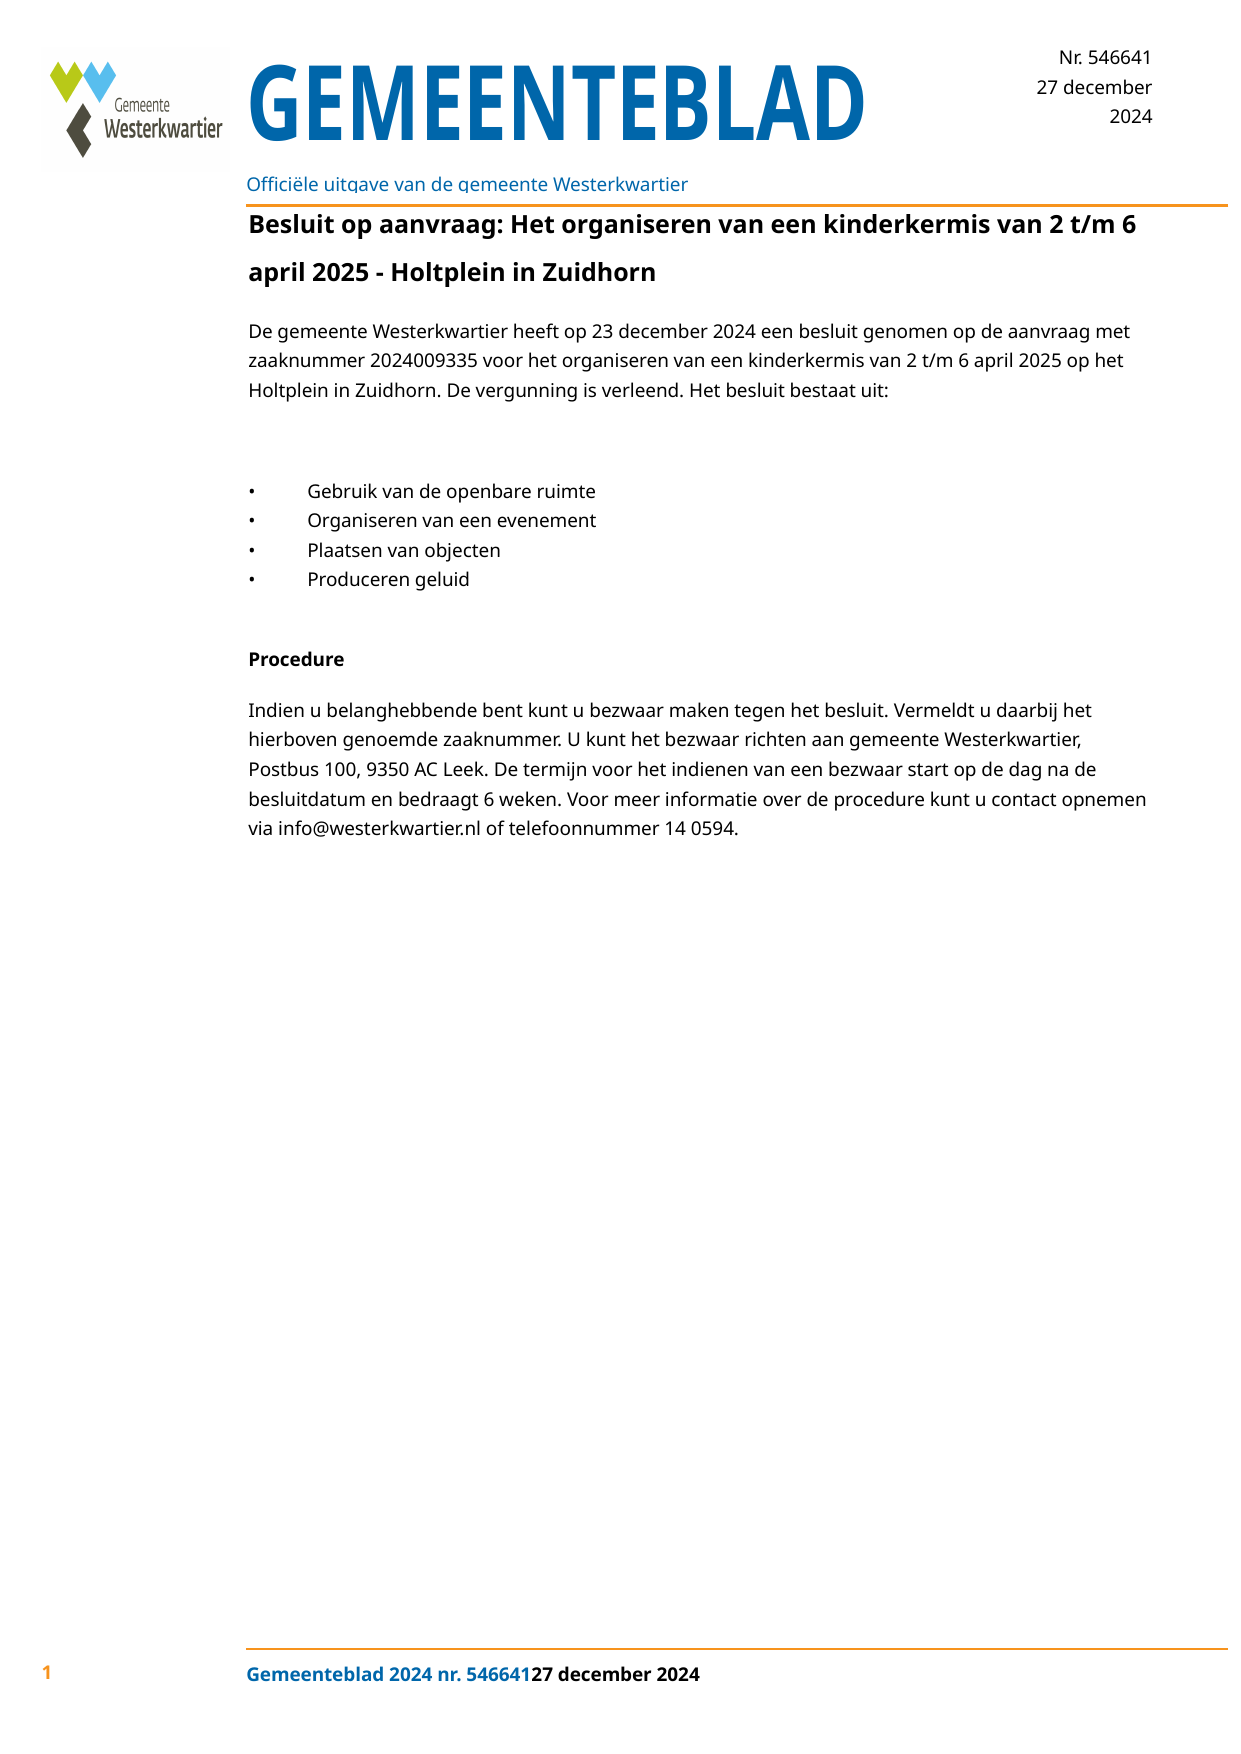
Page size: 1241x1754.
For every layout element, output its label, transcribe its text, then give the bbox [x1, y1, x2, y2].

list Produceren geluid [248, 567, 1152, 592]
text Procedure [248, 647, 1152, 672]
list Plaatsen van objecten [248, 537, 1152, 563]
list Gebruik van de openbare ruimte [248, 478, 1152, 504]
text Indien u belanghebbende bent kunt u bezwaar maken tegen het besluit. Vermeldt u daarbij het hierboven genoemde zaaknummer. U kunt het bezwaar richten aan gemeente Westerkwartier, Postbus 100, 9350 AC Leek. De termijn voor het indienen van een bezwaar start op de dag na de besluitdatum en bedraagt 6 weken. Voor meer informatie over de procedure kunt u contact opnemen via info@westerkwartier.nl of telefoonnummer 14 0594. [248, 697, 1152, 841]
text De gemeente Westerkwartier heeft op 23 december 2024 een besluit genomen op de aanvraag met zaaknummer 2024009335 voor het organiseren van een kinderkermis van 2 t/m 6 april 2025 op het Holtplein in Zuidhorn. De vergunning is verleend. Het besluit bestaat uit: [248, 318, 1152, 403]
list Organiseren van een evenement [248, 507, 1152, 533]
text Besluit op aanvraag: Het organiseren van een kinderkermis van 2 t/m 6 april 2025 - Holtplein in Zuidhorn [248, 207, 1152, 288]
picture [41, 47, 231, 172]
